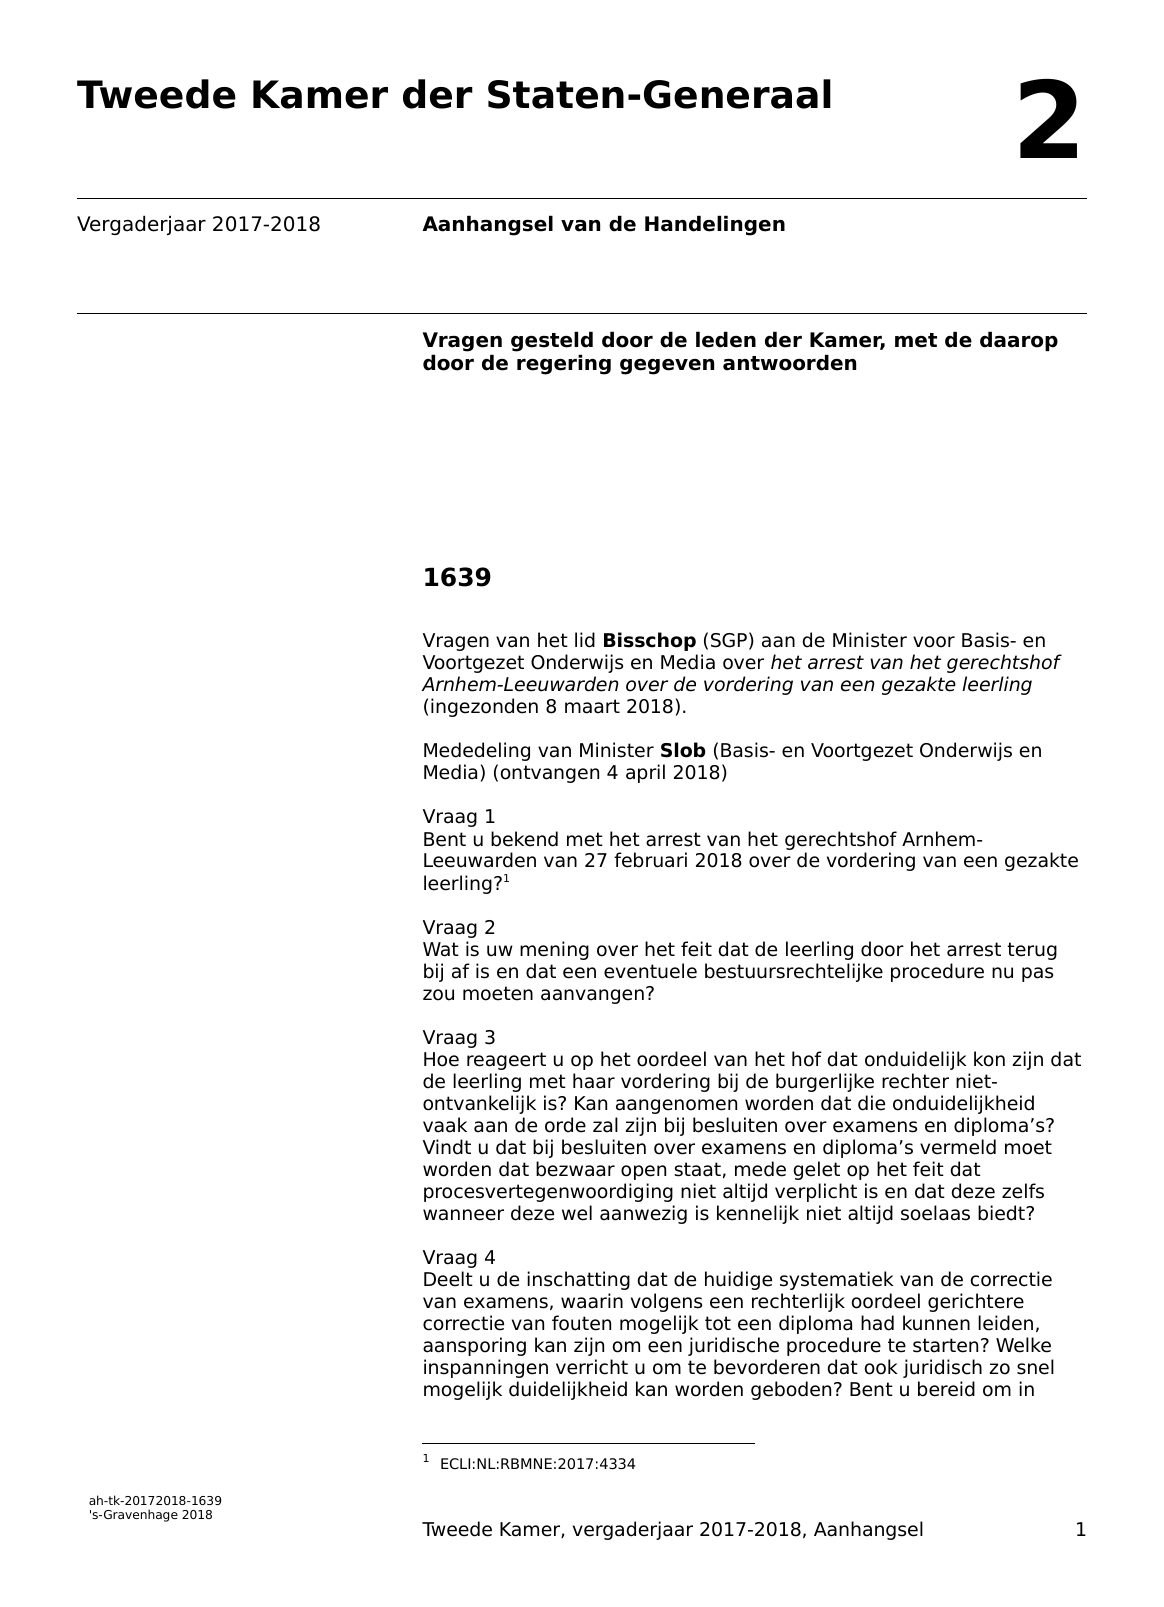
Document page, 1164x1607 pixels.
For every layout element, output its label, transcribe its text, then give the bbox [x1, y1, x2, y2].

text 's-Gravenhage 2018 [88, 1508, 323, 1522]
table_cell [77, 314, 422, 375]
text Mededeling van Minister Slob (Basis- en Voortgezet Onderwijs en Media) (ontvangen 4 april 2018) [422, 740, 1087, 784]
text Vragen van het lid Bisschop (SGP) aan de Minister voor Basis- en Voortgezet Onderwijs en Media over het arrest van het gerechtshof Arnhem-Leeuwarden over de vordering van een gezakte leerling (ingezonden 8 maart 2018). [422, 630, 1087, 718]
text Hoe reageert u op het oordeel van het hof dat onduidelijk kon zijn dat de leerling met haar vordering bij de burgerlijke rechter niet-ontvankelijk is? Kan aangenomen worden dat die onduidelijkheid vaak aan de orde zal zijn bij besluiten over examens en diploma’s? Vindt u dat bij besluiten over examens en diploma’s vermeld moet worden dat bezwaar open staat, mede gelet op het feit dat procesvertegenwoordiging niet altijd verplicht is en dat deze zelfs wanneer deze wel aanwezig is kennelijk niet altijd soelaas biedt? [422, 1049, 1087, 1224]
text Bent u bekend met het arrest van het gerechtshof Arnhem-Leeuwarden van 27 februari 2018 over de vordering van een gezakte leerling? [422, 828, 1087, 894]
text 1639 [422, 563, 1087, 592]
text ah-tk-20172018-1639 [88, 1494, 323, 1508]
text Vraag 1 [422, 806, 1087, 828]
table_header 2 [886, 59, 1087, 198]
table_cell Vragen gesteld door de leden der Kamer, met de daarop door de regering gegeven antwoorden [422, 314, 1087, 375]
text Vraag 2 [422, 917, 1087, 938]
text Deelt u de inschatting dat de huidige systematiek van de correctie van examens, waarin volgens een rechterlijk oordeel gerichtere correctie van fouten mogelijk tot een diploma had kunnen leiden, aansporing kan zijn om een juridische procedure te starten? Welke inspanningen verricht u om te bevorderen dat ook juridisch zo snel mogelijk duidelijkheid kan worden geboden? Bent u bereid om in [422, 1269, 1087, 1401]
text Wat is uw mening over het feit dat de leerling door het arrest terug bij af is en dat een eventuele bestuursrechtelijke procedure nu pas zou moeten aanvangen? [422, 938, 1087, 1004]
table_header Tweede Kamer der Staten-Generaal [77, 59, 886, 198]
text Vraag 4 [422, 1247, 1087, 1269]
table_cell Aanhangsel van de Handelingen [422, 199, 1087, 313]
text ECLI:NL:RBMNE:2017:4334 [422, 1452, 1087, 1474]
text Vraag 3 [422, 1027, 1087, 1049]
table_cell Vergaderjaar 2017-2018 [77, 199, 422, 313]
